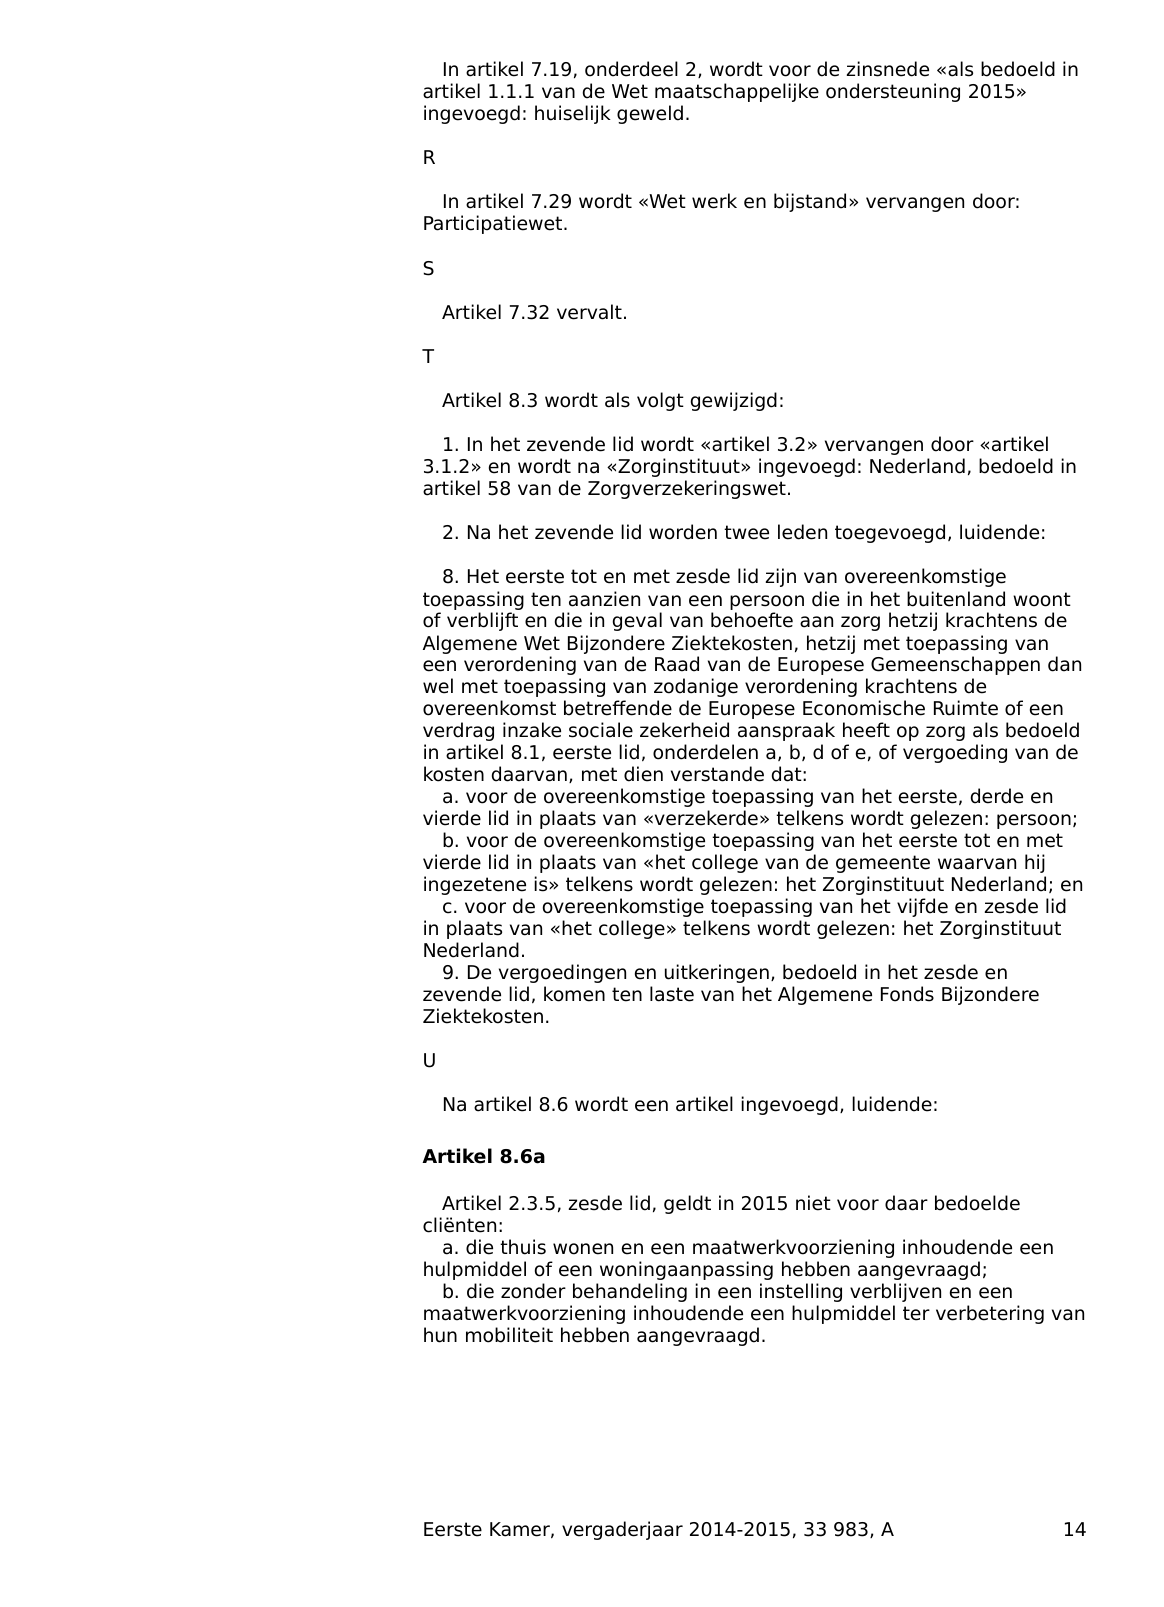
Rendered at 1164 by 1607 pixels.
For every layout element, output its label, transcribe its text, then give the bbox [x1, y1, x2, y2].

text 1. In het zevende lid wordt «artikel 3.2» vervangen door «artikel 3.1.2» en wordt na «Zorginstituut» ingevoegd: Nederland, bedoeld in artikel 58 van de Zorgverzekeringswet. [422, 434, 1087, 500]
text b. voor de overeenkomstige toepassing van het eerste tot en met vierde lid in plaats van «het college van de gemeente waarvan hij ingezetene is» telkens wordt gelezen: het Zorginstituut Nederland; en [422, 830, 1087, 896]
text Na artikel 8.6 wordt een artikel ingevoegd, luidende: [422, 1094, 1087, 1116]
text c. voor de overeenkomstige toepassing van het vijfde en zesde lid in plaats van «het college» telkens wordt gelezen: het Zorginstituut Nederland. [422, 896, 1087, 962]
text T [422, 346, 1087, 368]
text 9. De vergoedingen en uitkeringen, bedoeld in het zesde en zevende lid, komen ten laste van het Algemene Fonds Bijzondere Ziektekosten. [422, 962, 1087, 1028]
text Artikel 2.3.5, zesde lid, geldt in 2015 niet voor daar bedoelde cliënten: [422, 1193, 1087, 1237]
text a. die thuis wonen en een maatwerkvoorziening inhoudende een hulpmiddel of een woningaanpassing hebben aangevraagd; [422, 1237, 1087, 1281]
text 8. Het eerste tot en met zesde lid zijn van overeenkomstige toepassing ten aanzien van een persoon die in het buitenland woont of verblijft en die in geval van behoefte aan zorg hetzij krachtens de Algemene Wet Bijzondere Ziektekosten, hetzij met toepassing van een verordening van de Raad van de Europese Gemeenschappen dan wel met toepassing van zodanige verordening krachtens de overeenkomst betreffende de Europese Economische Ruimte of een verdrag inzake sociale zekerheid aanspraak heeft op zorg als bedoeld in artikel 8.1, eerste lid, onderdelen a, b, d of e, of vergoeding van de kosten daarvan, met dien verstande dat: [422, 566, 1087, 786]
text Artikel 8.3 wordt als volgt gewijzigd: [422, 390, 1087, 412]
text U [422, 1050, 1087, 1072]
text a. voor de overeenkomstige toepassing van het eerste, derde en vierde lid in plaats van «verzekerde» telkens wordt gelezen: persoon; [422, 786, 1087, 830]
text Artikel 7.32 vervalt. [422, 302, 1087, 324]
text In artikel 7.19, onderdeel 2, wordt voor de zinsnede «als bedoeld in artikel 1.1.1 van de Wet maatschappelijke ondersteuning 2015» ingevoegd: huiselijk geweld. [422, 59, 1087, 125]
subtitle Artikel 8.6a [422, 1146, 1087, 1168]
text R [422, 147, 1087, 169]
text 2. Na het zevende lid worden twee leden toegevoegd, luidende: [422, 522, 1087, 544]
text S [422, 257, 1087, 279]
text In artikel 7.29 wordt «Wet werk en bijstand» vervangen door: Participatiewet. [422, 191, 1087, 235]
text b. die zonder behandeling in een instelling verblijven en een maatwerkvoorziening inhoudende een hulpmiddel ter verbetering van hun mobiliteit hebben aangevraagd. [422, 1281, 1087, 1347]
